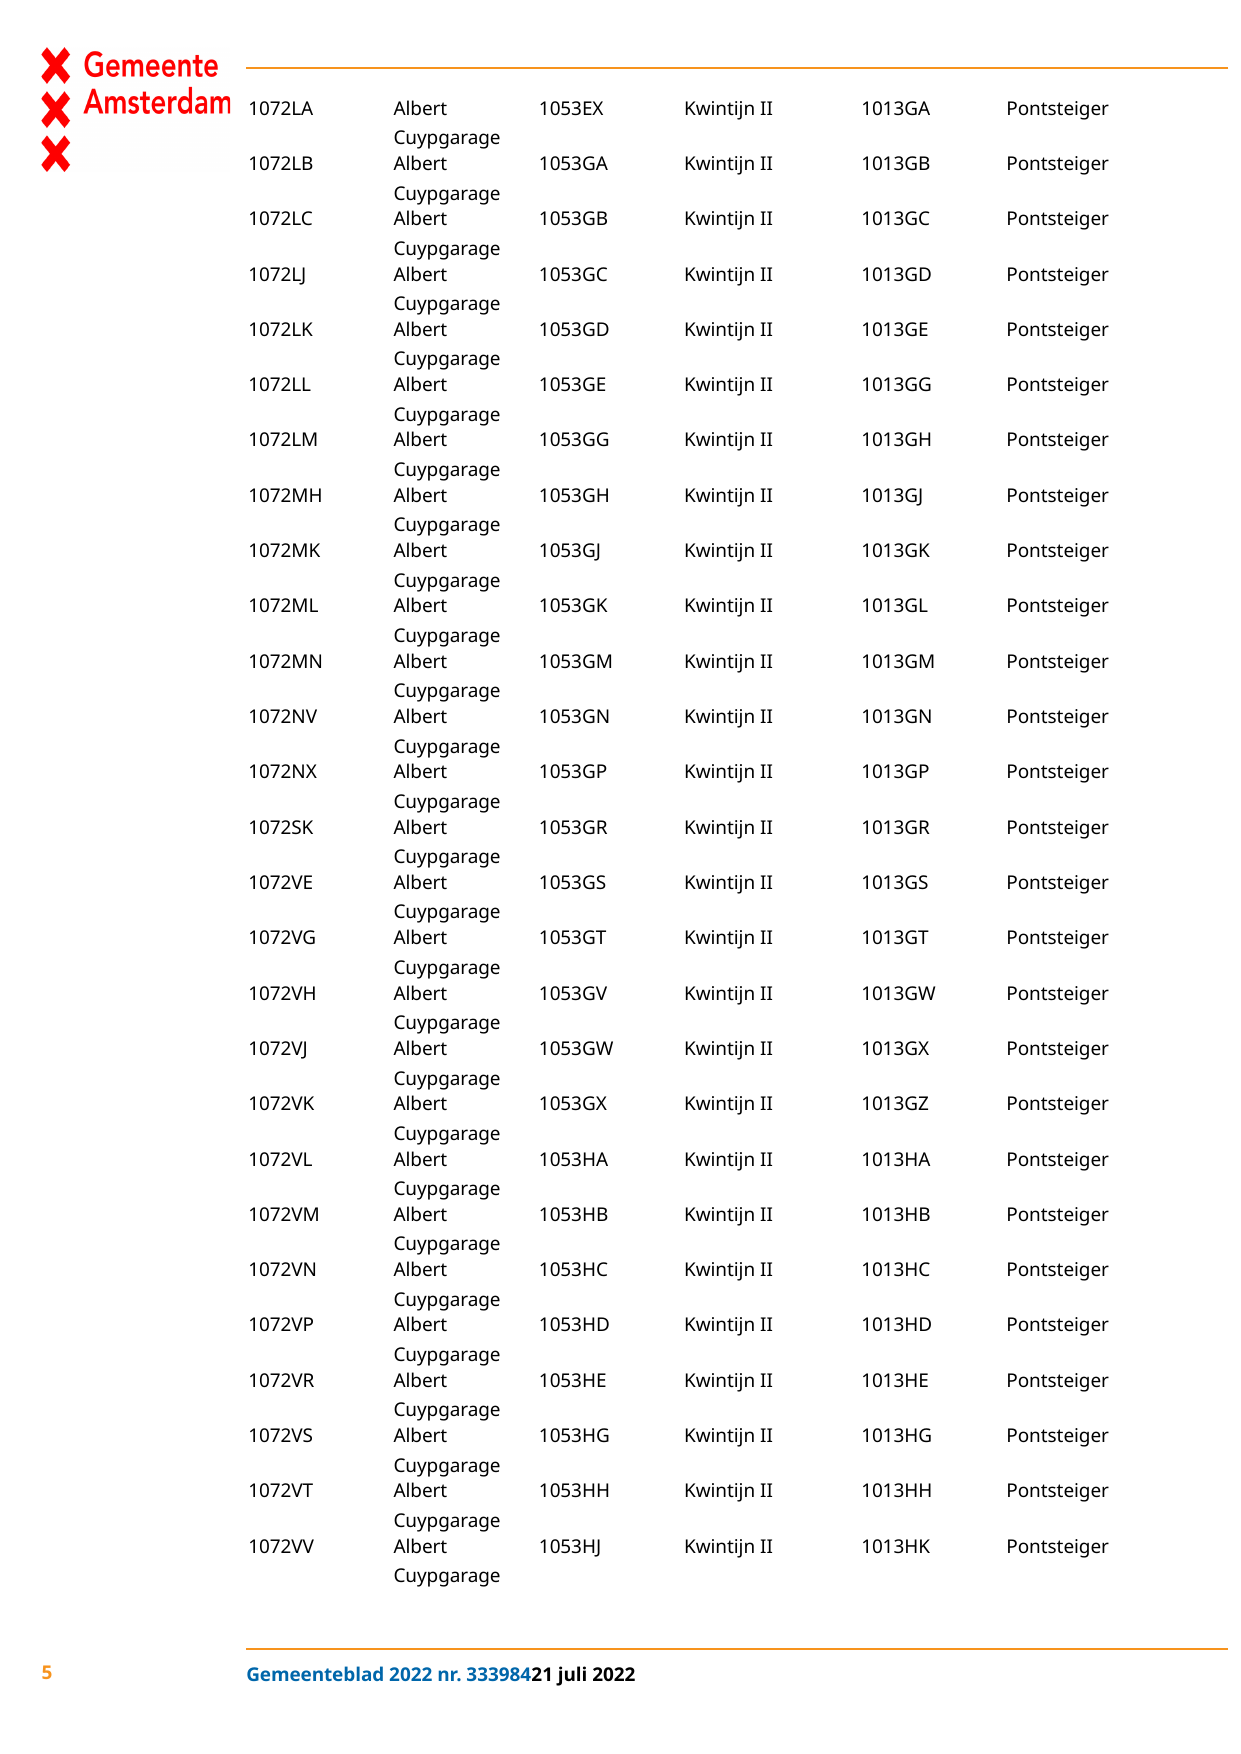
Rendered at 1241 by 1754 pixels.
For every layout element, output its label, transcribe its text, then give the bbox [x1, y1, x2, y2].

table_cell 1053GG [539, 427, 684, 482]
table_cell 1053GV [539, 980, 684, 1035]
table_cell Kwintijn II [684, 1201, 861, 1256]
table_cell Kwintijn II [684, 1256, 861, 1312]
table_cell Kwintijn II [684, 814, 861, 869]
table_cell 1053GC [539, 261, 684, 316]
table_cell Kwintijn II [684, 537, 861, 593]
table_cell Pontsteiger [1006, 1533, 1152, 1588]
table_cell Kwintijn II [684, 593, 861, 648]
table_cell Pontsteiger [1006, 648, 1152, 703]
table_cell 1013GK [861, 537, 1006, 593]
table_cell Albert Cuypgarage [393, 759, 539, 814]
table_cell Kwintijn II [684, 1146, 861, 1201]
table_cell 1072NV [248, 703, 393, 758]
table_cell 1053HA [539, 1146, 684, 1201]
table_cell Kwintijn II [684, 1090, 861, 1146]
table_cell 1013HG [861, 1422, 1006, 1478]
table_cell 1013HE [861, 1367, 1006, 1422]
table_cell Pontsteiger [1006, 150, 1152, 205]
table_cell 1053GN [539, 703, 684, 758]
table_cell 1053HC [539, 1256, 684, 1312]
table_cell 1013GG [861, 371, 1006, 427]
table_cell Pontsteiger [1006, 537, 1152, 593]
picture [41, 47, 231, 172]
table_cell 1053GS [539, 869, 684, 924]
table_cell Albert Cuypgarage [393, 1090, 539, 1146]
table_cell 1013HB [861, 1201, 1006, 1256]
table_cell 1013GD [861, 261, 1006, 316]
table_cell 1053GD [539, 316, 684, 371]
table_cell Pontsteiger [1006, 1201, 1152, 1256]
table_cell Pontsteiger [1006, 1146, 1152, 1201]
table_cell 1013HK [861, 1533, 1006, 1588]
table_cell 1072VS [248, 1422, 393, 1478]
table_cell 1072LJ [248, 261, 393, 316]
table_cell 1013GC [861, 205, 1006, 261]
table_cell Pontsteiger [1006, 759, 1152, 814]
table_cell Kwintijn II [684, 371, 861, 427]
table_cell Pontsteiger [1006, 1422, 1152, 1478]
table_cell Pontsteiger [1006, 1090, 1152, 1146]
table_cell Albert Cuypgarage [393, 925, 539, 980]
table_cell 1013GW [861, 980, 1006, 1035]
table_cell Kwintijn II [684, 869, 861, 924]
table_cell 1053GW [539, 1035, 684, 1090]
table_cell Albert Cuypgarage [393, 1035, 539, 1090]
table_cell Albert Cuypgarage [393, 648, 539, 703]
table_cell Pontsteiger [1006, 1478, 1152, 1533]
table_cell 1013GM [861, 648, 1006, 703]
table_cell Albert Cuypgarage [393, 95, 539, 150]
table_cell 1072LB [248, 150, 393, 205]
table_cell 1072VM [248, 1201, 393, 1256]
table_cell 1013HC [861, 1256, 1006, 1312]
table_cell Kwintijn II [684, 482, 861, 537]
table_cell 1013GZ [861, 1090, 1006, 1146]
table_cell 1053GR [539, 814, 684, 869]
table_cell 1053HB [539, 1201, 684, 1256]
table_cell 1013GT [861, 925, 1006, 980]
table_cell Albert Cuypgarage [393, 1478, 539, 1533]
table_cell 1072VP [248, 1312, 393, 1367]
table_cell Albert Cuypgarage [393, 980, 539, 1035]
table_cell 1013GH [861, 427, 1006, 482]
table_cell Albert Cuypgarage [393, 316, 539, 371]
table_cell Kwintijn II [684, 1312, 861, 1367]
table_cell 1013GB [861, 150, 1006, 205]
table_cell 1072VH [248, 980, 393, 1035]
table_cell Pontsteiger [1006, 1256, 1152, 1312]
table_cell 1053GK [539, 593, 684, 648]
table_cell 1072LK [248, 316, 393, 371]
table_cell 1072NX [248, 759, 393, 814]
table_cell Pontsteiger [1006, 261, 1152, 316]
table_cell Kwintijn II [684, 205, 861, 261]
table_cell 1013GE [861, 316, 1006, 371]
table_cell 1013GS [861, 869, 1006, 924]
table_cell 1053GH [539, 482, 684, 537]
table_cell Pontsteiger [1006, 316, 1152, 371]
table_cell Kwintijn II [684, 316, 861, 371]
table_cell 1053GM [539, 648, 684, 703]
table_cell Pontsteiger [1006, 980, 1152, 1035]
table_cell 1072LM [248, 427, 393, 482]
table_cell Albert Cuypgarage [393, 482, 539, 537]
table_cell Pontsteiger [1006, 371, 1152, 427]
table_cell Pontsteiger [1006, 95, 1152, 150]
table_cell Albert Cuypgarage [393, 1201, 539, 1256]
table_cell Kwintijn II [684, 1035, 861, 1090]
table_cell Albert Cuypgarage [393, 1422, 539, 1478]
table_cell 1013GL [861, 593, 1006, 648]
table_cell 1072VN [248, 1256, 393, 1312]
table_cell Pontsteiger [1006, 593, 1152, 648]
table_cell Kwintijn II [684, 1367, 861, 1422]
table_cell 1053GA [539, 150, 684, 205]
table_cell 1072LA [248, 95, 393, 150]
table_cell Kwintijn II [684, 925, 861, 980]
table_cell 1053HH [539, 1478, 684, 1533]
table_cell Albert Cuypgarage [393, 1256, 539, 1312]
table_cell Kwintijn II [684, 759, 861, 814]
table_cell 1072ML [248, 593, 393, 648]
table_cell 1053HG [539, 1422, 684, 1478]
table_cell Kwintijn II [684, 1533, 861, 1588]
table_cell Pontsteiger [1006, 703, 1152, 758]
table_cell Albert Cuypgarage [393, 1146, 539, 1201]
table_cell Pontsteiger [1006, 482, 1152, 537]
table_cell Kwintijn II [684, 1422, 861, 1478]
table_cell 1072VV [248, 1533, 393, 1588]
table_cell 1072VE [248, 869, 393, 924]
table_cell Albert Cuypgarage [393, 150, 539, 205]
table_cell Albert Cuypgarage [393, 205, 539, 261]
table_cell 1013GN [861, 703, 1006, 758]
table_cell 1053GX [539, 1090, 684, 1146]
table_cell Pontsteiger [1006, 869, 1152, 924]
table_cell Albert Cuypgarage [393, 1533, 539, 1588]
table_cell 1013GR [861, 814, 1006, 869]
table_cell Kwintijn II [684, 95, 861, 150]
table_cell Albert Cuypgarage [393, 869, 539, 924]
table_cell Kwintijn II [684, 150, 861, 205]
table_cell Kwintijn II [684, 261, 861, 316]
table_cell Pontsteiger [1006, 814, 1152, 869]
table_cell 1072VK [248, 1090, 393, 1146]
table_cell Albert Cuypgarage [393, 814, 539, 869]
table_cell Albert Cuypgarage [393, 371, 539, 427]
table_cell 1053GJ [539, 537, 684, 593]
table_cell 1072SK [248, 814, 393, 869]
table_cell Pontsteiger [1006, 1312, 1152, 1367]
table_cell 1072VJ [248, 1035, 393, 1090]
table_cell Kwintijn II [684, 980, 861, 1035]
table_cell 1053GE [539, 371, 684, 427]
table_cell Pontsteiger [1006, 427, 1152, 482]
table_cell Albert Cuypgarage [393, 1367, 539, 1422]
table_cell 1072MH [248, 482, 393, 537]
table_cell 1053GB [539, 205, 684, 261]
table_cell 1013GJ [861, 482, 1006, 537]
table_cell 1053HE [539, 1367, 684, 1422]
table_cell Albert Cuypgarage [393, 427, 539, 482]
table_cell Albert Cuypgarage [393, 593, 539, 648]
table_cell Kwintijn II [684, 648, 861, 703]
table_cell Pontsteiger [1006, 1367, 1152, 1422]
table_cell 1072VG [248, 925, 393, 980]
table_cell 1053EX [539, 95, 684, 150]
table_cell 1072VT [248, 1478, 393, 1533]
table_cell Kwintijn II [684, 1478, 861, 1533]
table_cell 1013HH [861, 1478, 1006, 1533]
table_cell Pontsteiger [1006, 1035, 1152, 1090]
table_cell 1072MK [248, 537, 393, 593]
table_cell Kwintijn II [684, 427, 861, 482]
table_cell Kwintijn II [684, 703, 861, 758]
table_cell 1072MN [248, 648, 393, 703]
table_cell 1013HA [861, 1146, 1006, 1201]
table_cell 1072LC [248, 205, 393, 261]
table_cell 1072VR [248, 1367, 393, 1422]
table_cell Albert Cuypgarage [393, 1312, 539, 1367]
table_cell 1072LL [248, 371, 393, 427]
table_cell 1013HD [861, 1312, 1006, 1367]
table_cell 1053HJ [539, 1533, 684, 1588]
table_cell Albert Cuypgarage [393, 261, 539, 316]
table_cell 1013GP [861, 759, 1006, 814]
table_cell 1053GP [539, 759, 684, 814]
table_cell Pontsteiger [1006, 925, 1152, 980]
table_cell 1053HD [539, 1312, 684, 1367]
table_cell 1072VL [248, 1146, 393, 1201]
table_cell Albert Cuypgarage [393, 703, 539, 758]
table_cell Albert Cuypgarage [393, 537, 539, 593]
table_cell 1013GA [861, 95, 1006, 150]
table_cell 1053GT [539, 925, 684, 980]
table_cell 1013GX [861, 1035, 1006, 1090]
table_cell Pontsteiger [1006, 205, 1152, 261]
